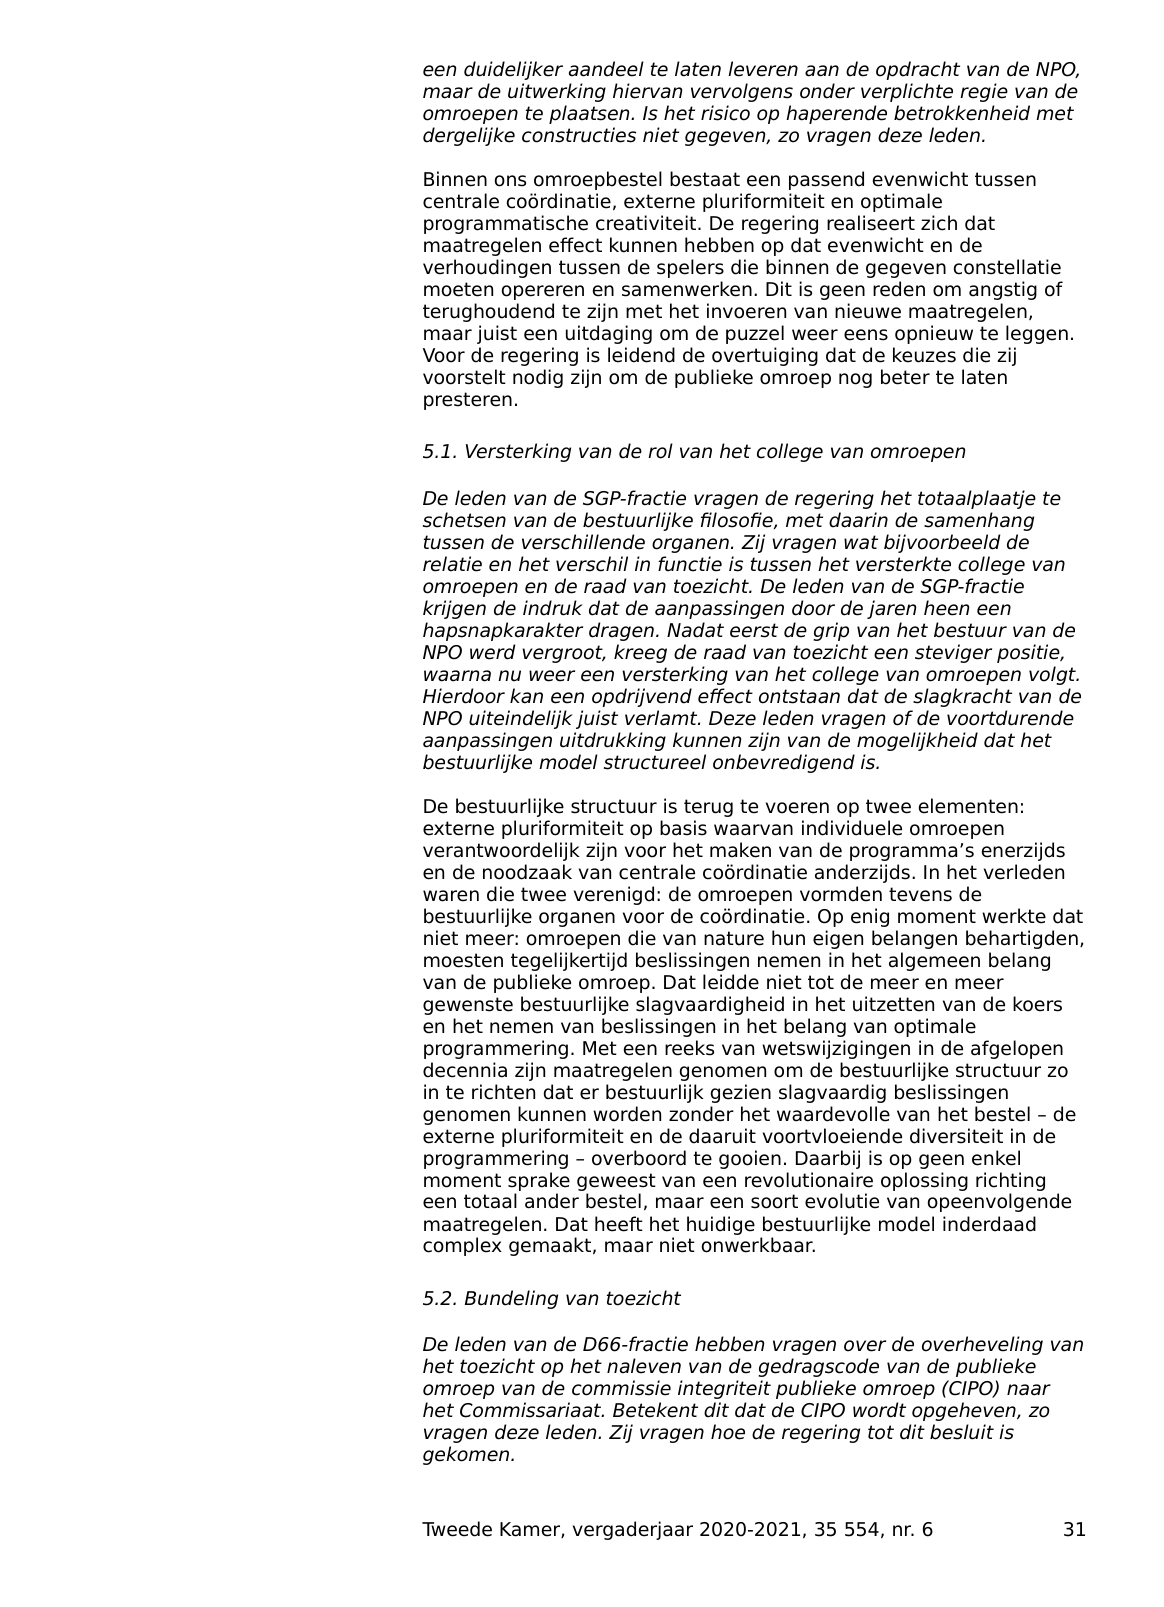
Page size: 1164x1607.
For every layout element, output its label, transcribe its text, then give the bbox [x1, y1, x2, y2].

text De bestuurlijke structuur is terug te voeren op twee elementen: externe pluriformiteit op basis waarvan individuele omroepen verantwoordelijk zijn voor het maken van de programma’s enerzijds en de noodzaak van centrale coördinatie anderzijds. In het verleden waren die twee verenigd: de omroepen vormden tevens de bestuurlijke organen voor de coördinatie. Op enig moment werkte dat niet meer: omroepen die van nature hun eigen belangen behartigden, moesten tegelijkertijd beslissingen nemen in het algemeen belang van de publieke omroep. Dat leidde niet tot de meer en meer gewenste bestuurlijke slagvaardigheid in het uitzetten van de koers en het nemen van beslissingen in het belang van optimale programmering. Met een reeks van wetswijzigingen in de afgelopen decennia zijn maatregelen genomen om de bestuurlijke structuur zo in te richten dat er bestuurlijk gezien slagvaardig beslissingen genomen kunnen worden zonder het waardevolle van het bestel – de externe pluriformiteit en de daaruit voortvloeiende diversiteit in de programmering – overboord te gooien. Daarbij is op geen enkel moment sprake geweest van een revolutionaire oplossing richting een totaal ander bestel, maar een soort evolutie van opeenvolgende maatregelen. Dat heeft het huidige bestuurlijke model inderdaad complex gemaakt, maar niet onwerkbaar. [422, 796, 1087, 1257]
subtitle 5.1. Versterking van de rol van het college van omroepen [422, 441, 1087, 463]
text een duidelijker aandeel te laten leveren aan de opdracht van de NPO, maar de uitwerking hiervan vervolgens onder verplichte regie van de omroepen te plaatsen. Is het risico op haperende betrokkenheid met dergelijke constructies niet gegeven, zo vragen deze leden. [422, 59, 1087, 147]
subtitle 5.2. Bundeling van toezicht [422, 1287, 1087, 1309]
text Binnen ons omroepbestel bestaat een passend evenwicht tussen centrale coördinatie, externe pluriformiteit en optimale programmatische creativiteit. De regering realiseert zich dat maatregelen effect kunnen hebben op dat evenwicht en de verhoudingen tussen de spelers die binnen de gegeven constellatie moeten opereren en samenwerken. Dit is geen reden om angstig of terughoudend te zijn met het invoeren van nieuwe maatregelen, maar juist een uitdaging om de puzzel weer eens opnieuw te leggen. Voor de regering is leidend de overtuiging dat de keuzes die zij voorstelt nodig zijn om de publieke omroep nog beter te laten presteren. [422, 169, 1087, 411]
text De leden van de SGP-fractie vragen de regering het totaalplaatje te schetsen van de bestuurlijke filosofie, met daarin de samenhang tussen de verschillende organen. Zij vragen wat bijvoorbeeld de relatie en het verschil in functie is tussen het versterkte college van omroepen en de raad van toezicht. De leden van de SGP-fractie krijgen de indruk dat de aanpassingen door de jaren heen een hapsnapkarakter dragen. Nadat eerst de grip van het bestuur van de NPO werd vergroot, kreeg de raad van toezicht een steviger positie, waarna nu weer een versterking van het college van omroepen volgt. Hierdoor kan een opdrijvend effect ontstaan dat de slagkracht van de NPO uiteindelijk juist verlamt. Deze leden vragen of de voortdurende aanpassingen uitdrukking kunnen zijn van de mogelijkheid dat het bestuurlijke model structureel onbevredigend is. [422, 488, 1087, 774]
text De leden van de D66-fractie hebben vragen over de overheveling van het toezicht op het naleven van de gedragscode van de publieke omroep van de commissie integriteit publieke omroep (CIPO) naar het Commissariaat. Betekent dit dat de CIPO wordt opgeheven, zo vragen deze leden. Zij vragen hoe de regering tot dit besluit is gekomen. [422, 1334, 1087, 1466]
